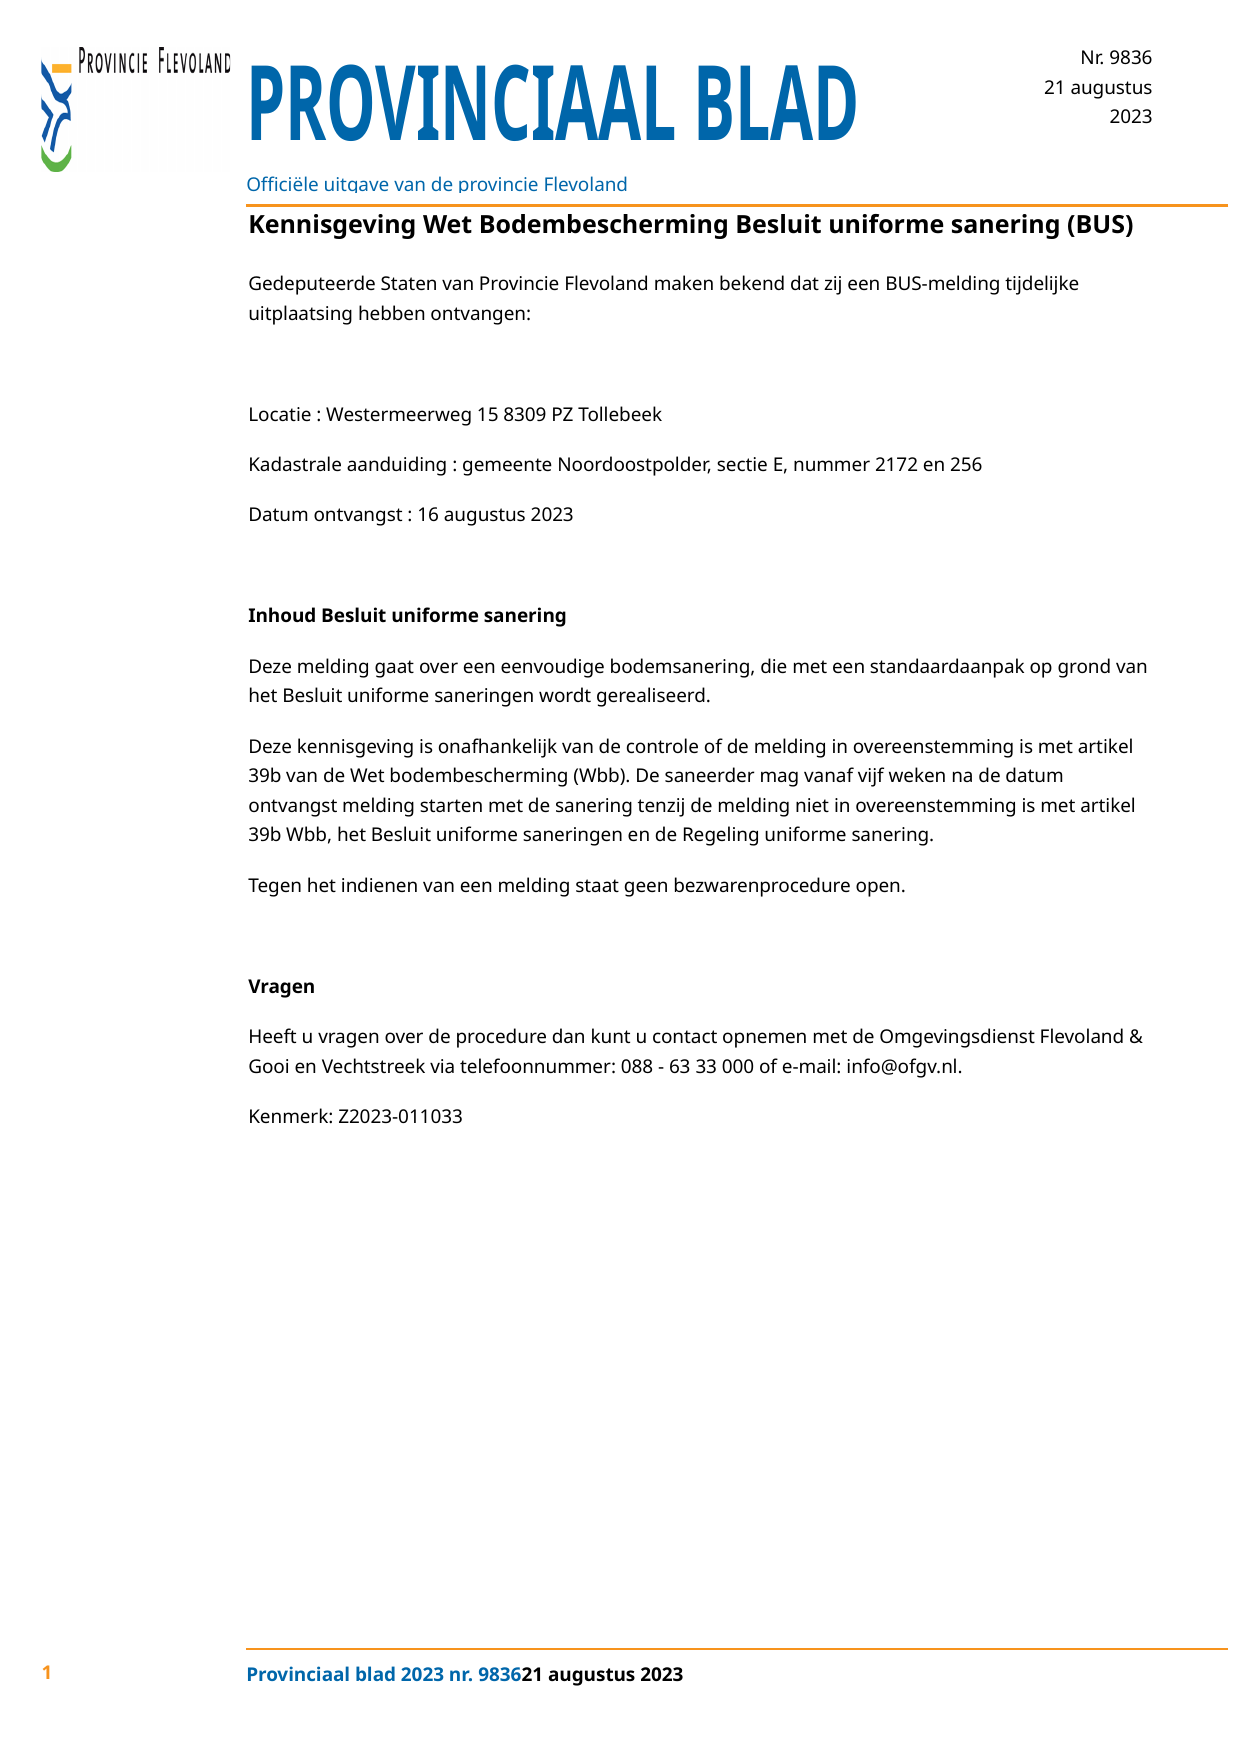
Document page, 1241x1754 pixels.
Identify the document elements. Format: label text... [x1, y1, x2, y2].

text Locatie : Westermeerweg 15 8309 PZ Tollebeek [248, 401, 1152, 426]
text Kennisgeving Wet Bodembescherming Besluit uniforme sanering (BUS) [248, 207, 1152, 241]
text Gedeputeerde Staten van Provincie Flevoland maken bekend dat zij een BUS-melding tijdelijke uitplaatsing hebben ontvangen: [248, 270, 1152, 326]
text Datum ontvangst : 16 augustus 2023 [248, 502, 1152, 527]
picture [41, 47, 231, 172]
text Kenmerk: Z2023-011033 [248, 1103, 1152, 1129]
text Heeft u vragen over de procedure dan kunt u contact opnemen met de Omgevingsdienst Flevoland & Gooi en Vechtstreek via telefoonnummer: 088 - 63 33 000 of e-mail: info@ofgv.nl. [248, 1023, 1152, 1078]
text Tegen het indienen van een melding staat geen bezwarenprocedure open. [248, 872, 1152, 898]
text Inhoud Besluit uniforme sanering [248, 602, 1152, 628]
text Deze kennisgeving is onafhankelijk van de controle of de melding in overeenstemming is met artikel 39b van de Wet bodembescherming (Wbb). De saneerder mag vanaf vijf weken na de datum ontvangst melding starten met de sanering tenzij de melding niet in overeenstemming is met artikel 39b Wbb, het Besluit uniforme saneringen en de Regeling uniforme sanering. [248, 733, 1152, 847]
text Vragen [248, 973, 1152, 998]
text Deze melding gaat over een eenvoudige bodemsanering, die met een standaardaanpak op grond van het Besluit uniforme saneringen wordt gerealiseerd. [248, 653, 1152, 708]
text Kadastrale aanduiding : gemeente Noordoostpolder, sectie E, nummer 2172 en 256 [248, 451, 1152, 477]
